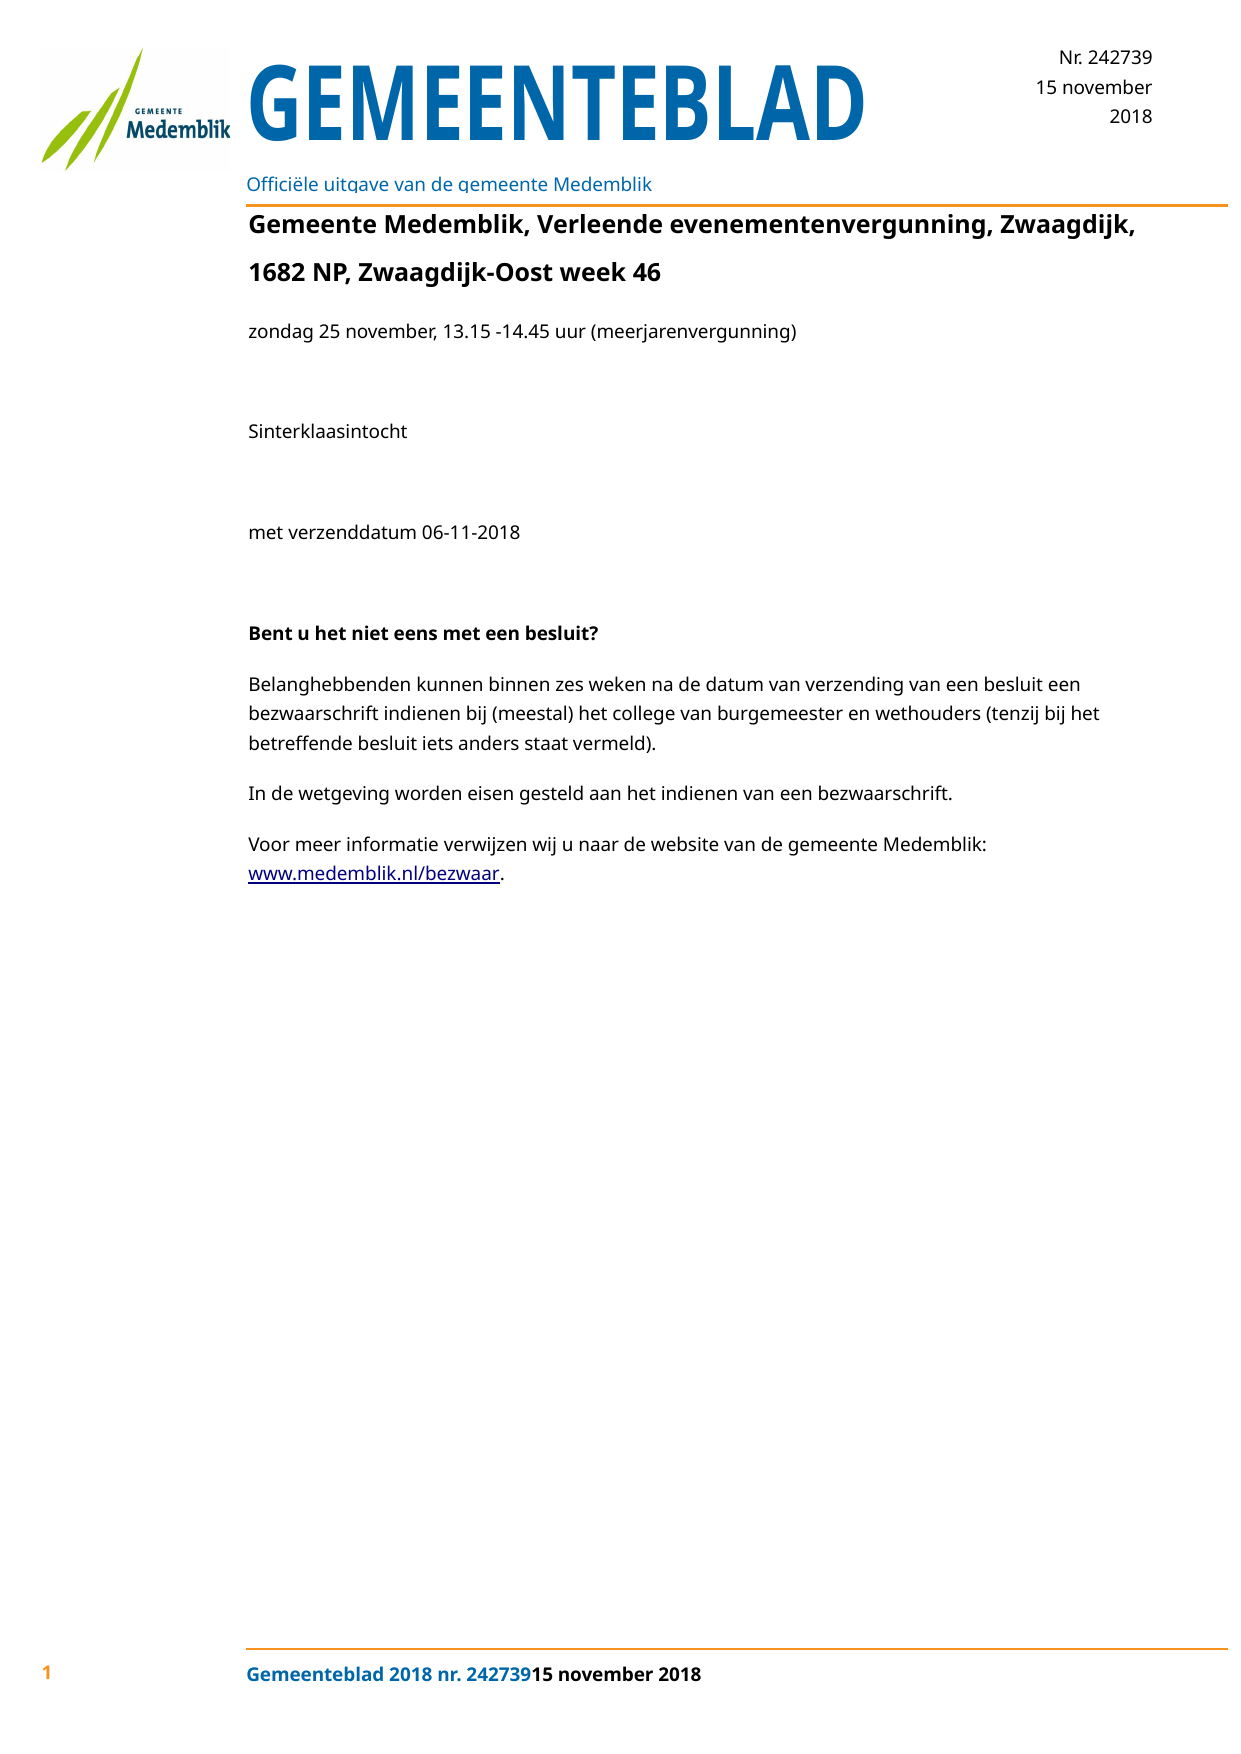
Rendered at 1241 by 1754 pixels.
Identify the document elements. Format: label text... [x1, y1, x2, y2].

text met verzenddatum 06-11-2018 [248, 519, 1152, 545]
text zondag 25 november, 13.15 -14.45 uur (meerjarenvergunning) [248, 318, 1152, 344]
picture [41, 47, 231, 172]
text Belanghebbenden kunnen binnen zes weken na de datum van verzending van een besluit een bezwaarschrift indienen bij (meestal) het college van burgemeester en wethouders (tenzij bij het betreffende besluit iets anders staat vermeld). [248, 671, 1152, 756]
text Voor meer informatie verwijzen wij u naar de website van de gemeente Medemblik: www.medemblik.nl/bezwaar. [248, 831, 1152, 886]
text Sinterklaasintocht [248, 419, 1152, 444]
text Bent u het niet eens met een besluit? [248, 620, 1152, 646]
text Gemeente Medemblik, Verleende evenementenvergunning, Zwaagdijk, 1682 NP, Zwaagdijk-Oost week 46 [248, 207, 1152, 288]
text In de wetgeving worden eisen gesteld aan het indienen van een bezwaarschrift. [248, 780, 1152, 806]
